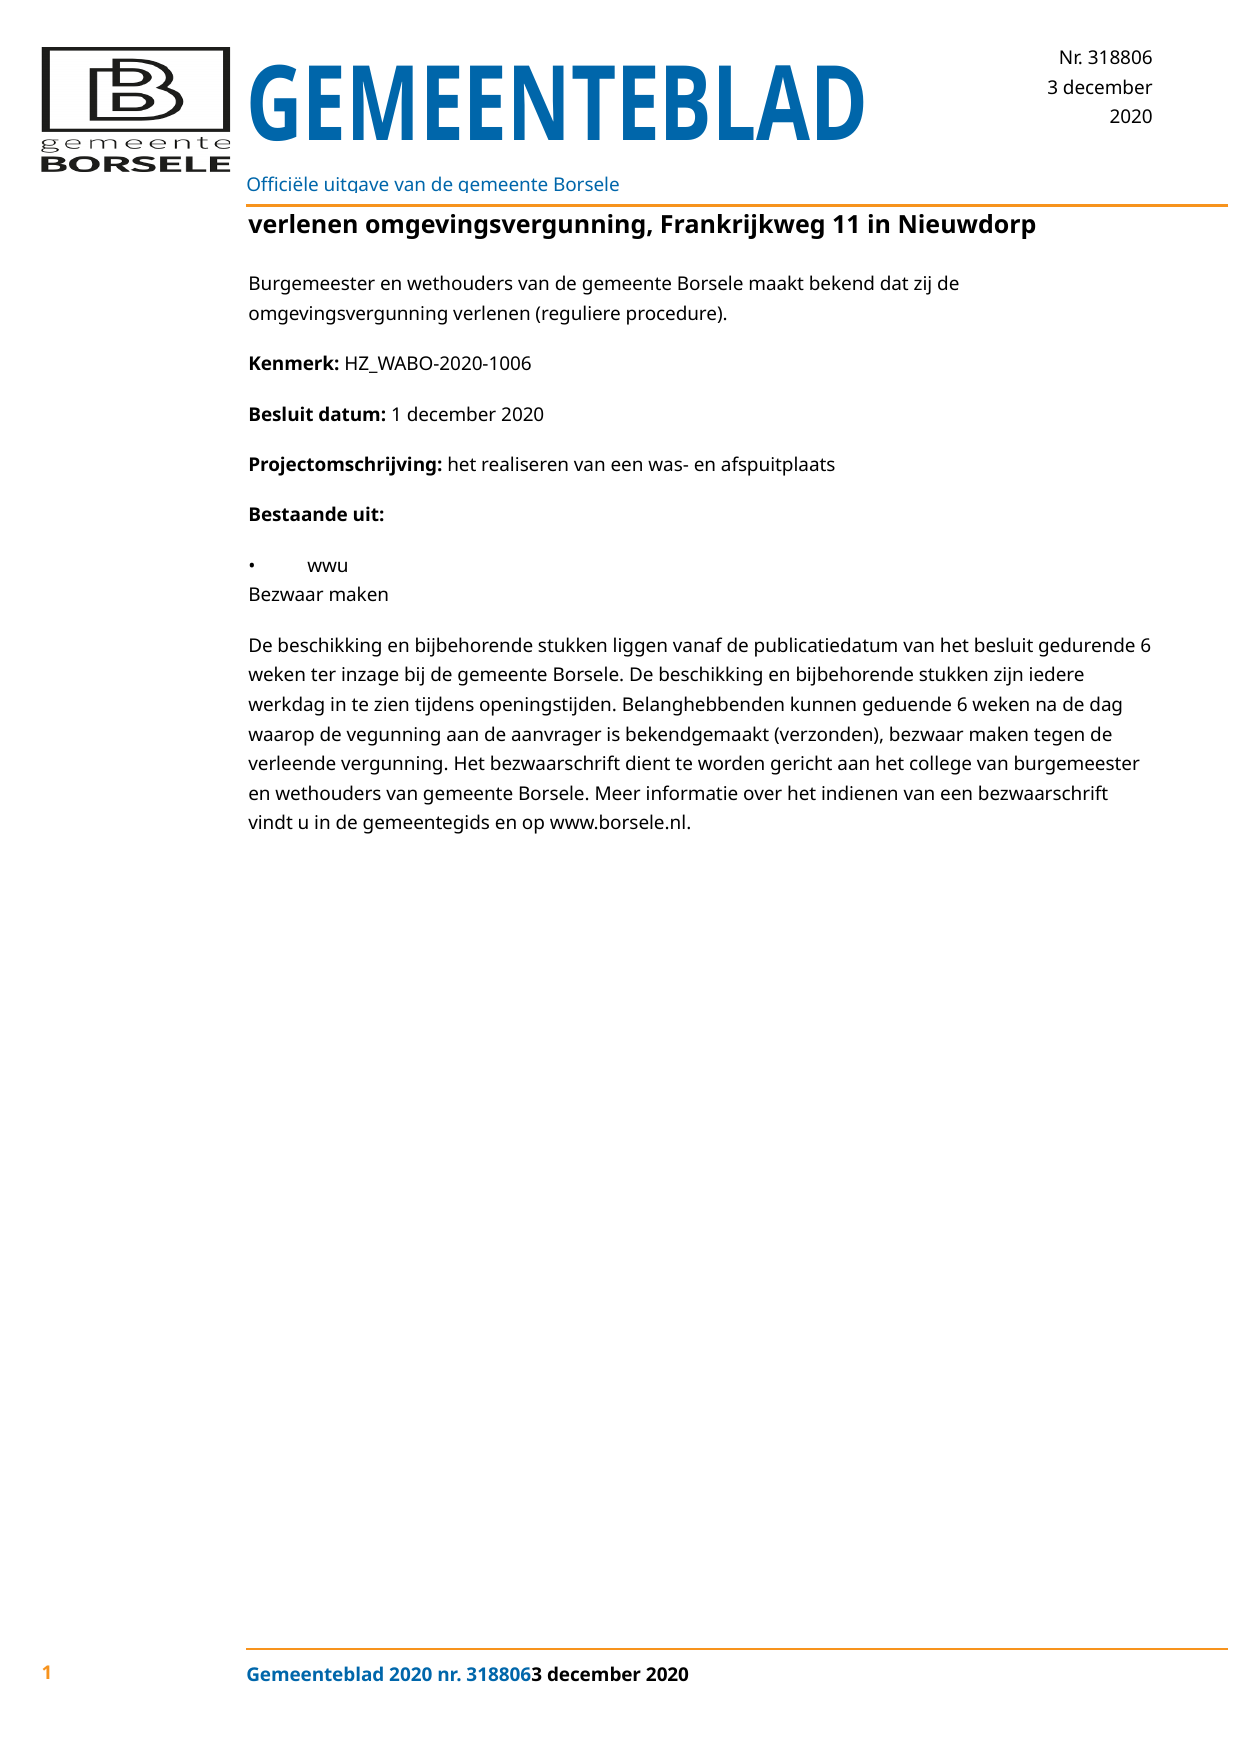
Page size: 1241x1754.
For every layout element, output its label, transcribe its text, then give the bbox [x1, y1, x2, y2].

text Kenmerk: HZ_WABO-2020-1006 [248, 350, 1152, 376]
text verlenen omgevingsvergunning, Frankrijkweg 11 in Nieuwdorp [248, 207, 1152, 241]
text Burgemeester en wethouders van de gemeente Borsele maakt bekend dat zij de omgevingsvergunning verlenen (reguliere procedure). [248, 270, 1152, 326]
text Projectomschrijving: het realiseren van een was- en afspuitplaats [248, 451, 1152, 477]
text De beschikking en bijbehorende stukken liggen vanaf de publicatiedatum van het besluit gedurende 6 weken ter inzage bij de gemeente Borsele. De beschikking en bijbehorende stukken zijn iedere werkdag in te zien tijdens openingstijden. Belanghebbenden kunnen geduende 6 weken na de dag waarop de vegunning aan de aanvrager is bekendgemaakt (verzonden), bezwaar maken tegen de verleende vergunning. Het bezwaarschrift dient te worden gericht aan het college van burgemeester en wethouders van gemeente Borsele. Meer informatie over het indienen van een bezwaarschrift vindt u in de gemeentegids en op www.borsele.nl. [248, 632, 1152, 835]
list wwu [248, 552, 1152, 578]
text Besluit datum: 1 december 2020 [248, 401, 1152, 426]
picture [41, 47, 231, 172]
text Bezwaar maken [248, 582, 1152, 607]
text Bestaande uit: [248, 502, 1152, 527]
